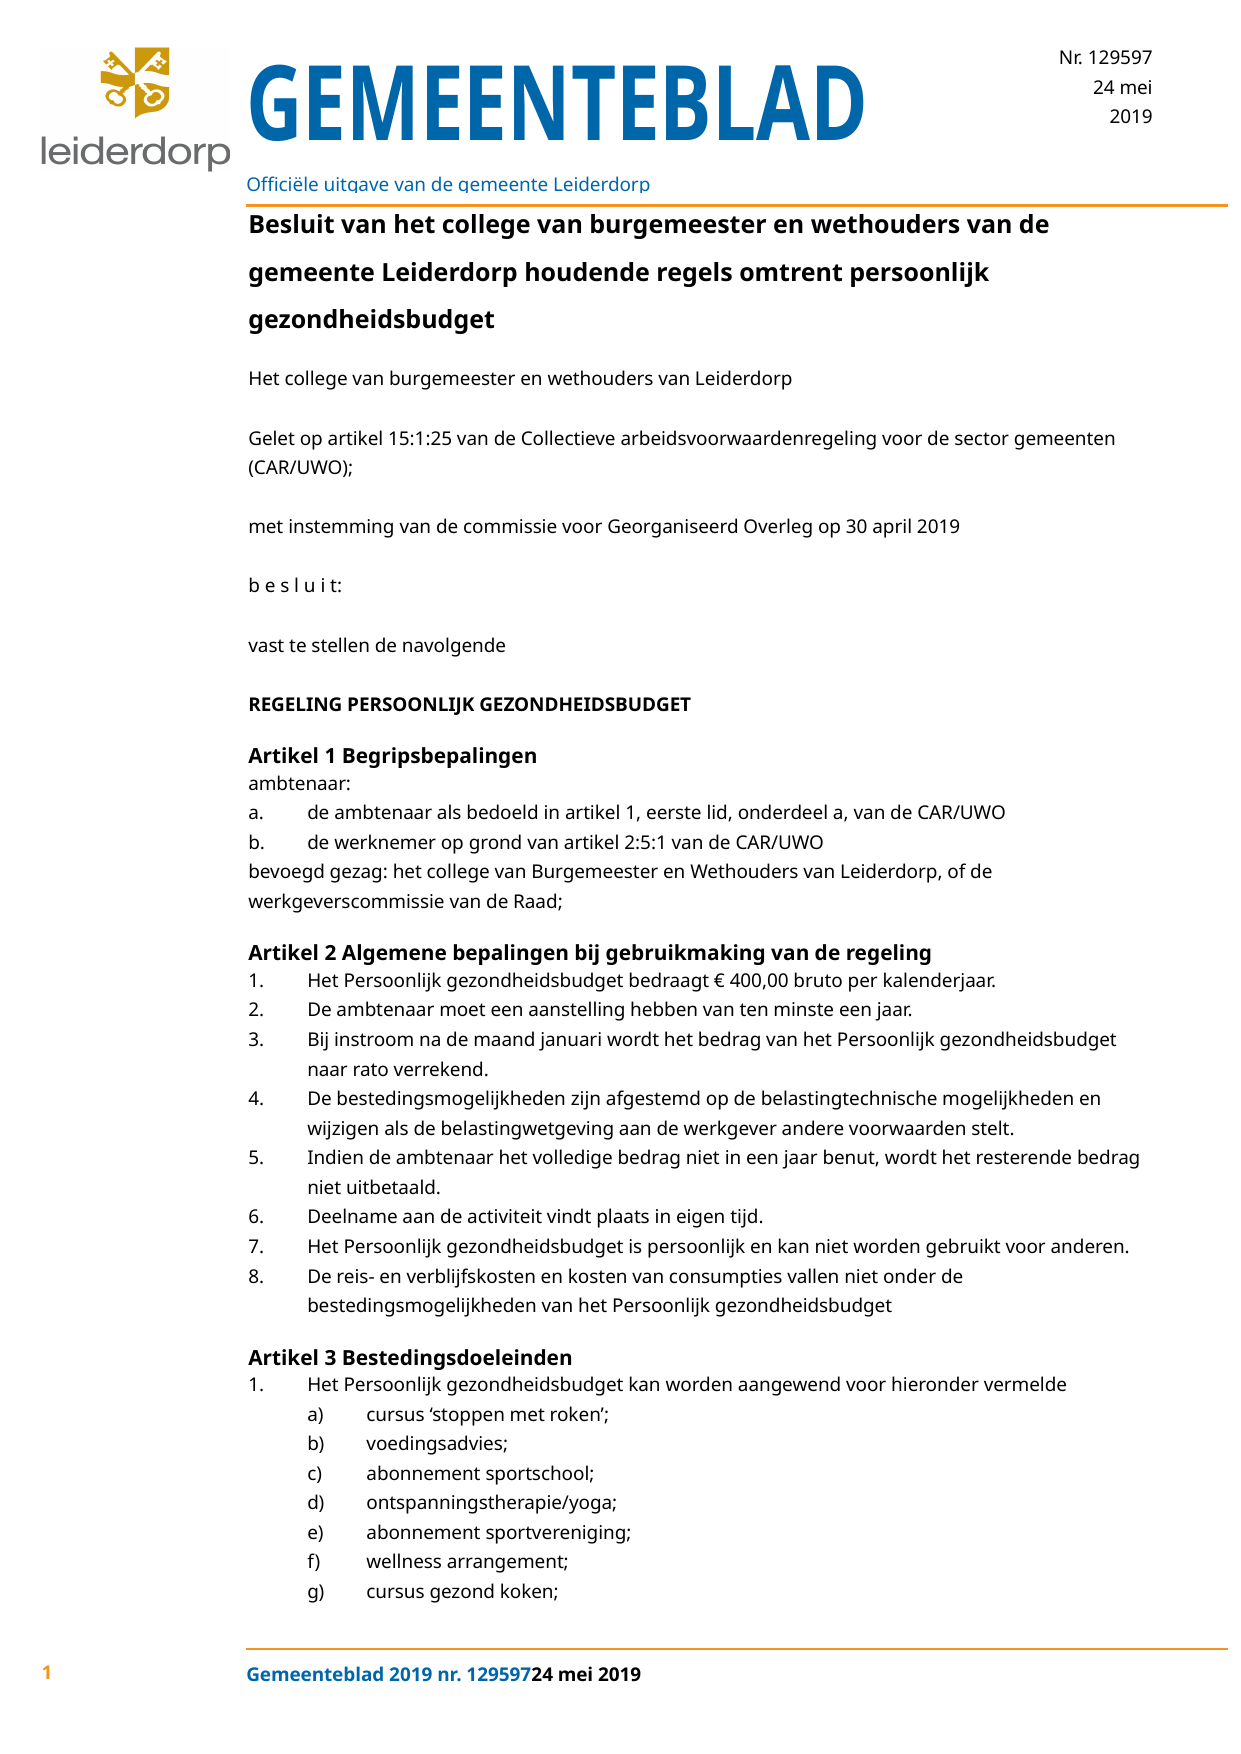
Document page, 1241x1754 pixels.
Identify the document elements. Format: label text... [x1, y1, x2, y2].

list Deelname aan de activiteit vindt plaats in eigen tijd. [248, 1204, 1152, 1229]
text Gelet op artikel 15:1:25 van de Collectieve arbeidsvoorwaardenregeling voor de sector gemeenten (CAR/UWO); [248, 425, 1152, 480]
list Het Persoonlijk gezondheidsbudget kan worden aangewend voor hieronder vermelde [248, 1371, 1152, 1397]
list voedingsadvies; [307, 1430, 1152, 1456]
list abonnement sportschool; [307, 1460, 1152, 1486]
list Bij instroom na de maand januari wordt het bedrag van het Persoonlijk gezondheidsbudget naar rato verrekend. [248, 1026, 1152, 1081]
list Het Persoonlijk gezondheidsbudget bedraagt € 400,00 bruto per kalenderjaar. [248, 967, 1152, 993]
text Artikel 3 Bestedingsdoeleinden [248, 1343, 1152, 1371]
list wellness arrangement; [307, 1549, 1152, 1574]
list De ambtenaar moet een aanstelling hebben van ten minste een jaar. [248, 997, 1152, 1022]
list de werknemer op grond van artikel 2:5:1 van de CAR/UWO [248, 829, 1152, 855]
list Indien de ambtenaar het volledige bedrag niet in een jaar benut, wordt het resterende bedrag niet uitbetaald. [248, 1144, 1152, 1200]
text vast te stellen de navolgende [248, 632, 1152, 657]
list cursus gezond koken; [307, 1578, 1152, 1604]
list De reis- en verblijfskosten en kosten van consumpties vallen niet onder de bestedingsmogelijkheden van het Persoonlijk gezondheidsbudget [248, 1263, 1152, 1318]
text Artikel 1 Begripsbepalingen [248, 741, 1152, 770]
list Het Persoonlijk gezondheidsbudget is persoonlijk en kan niet worden gebruikt voor anderen. [248, 1233, 1152, 1259]
text Het college van burgemeester en wethouders van Leiderdorp [248, 366, 1152, 391]
text met instemming van de commissie voor Georganiseerd Overleg op 30 april 2019 [248, 513, 1152, 539]
text Besluit van het college van burgemeester en wethouders van de gemeente Leiderdorp houdende regels omtrent persoonlijk gezondheidsbudget [248, 207, 1152, 336]
list cursus ‘stoppen met roken’; [307, 1401, 1152, 1427]
list ontspanningstherapie/yoga; [307, 1489, 1152, 1515]
list abonnement sportvereniging; [307, 1519, 1152, 1545]
text Artikel 2 Algemene bepalingen bij gebruikmaking van de regeling [248, 938, 1152, 967]
list De bestedingsmogelijkheden zijn afgestemd op de belastingtechnische mogelijkheden en wijzigen als de belastingwetgeving aan de werkgever andere voorwaarden stelt. [248, 1085, 1152, 1141]
text bevoegd gezag: het college van Burgemeester en Wethouders van Leiderdorp, of de werkgeverscommissie van de Raad; [248, 858, 1152, 914]
text REGELING PERSOONLIJK GEZONDHEIDSBUDGET [248, 691, 1152, 717]
text b e s l u i t: [248, 573, 1152, 598]
picture [41, 47, 231, 172]
list de ambtenaar als bedoeld in artikel 1, eerste lid, onderdeel a, van de CAR/UWO [248, 799, 1152, 825]
text ambtenaar: [248, 770, 1152, 796]
